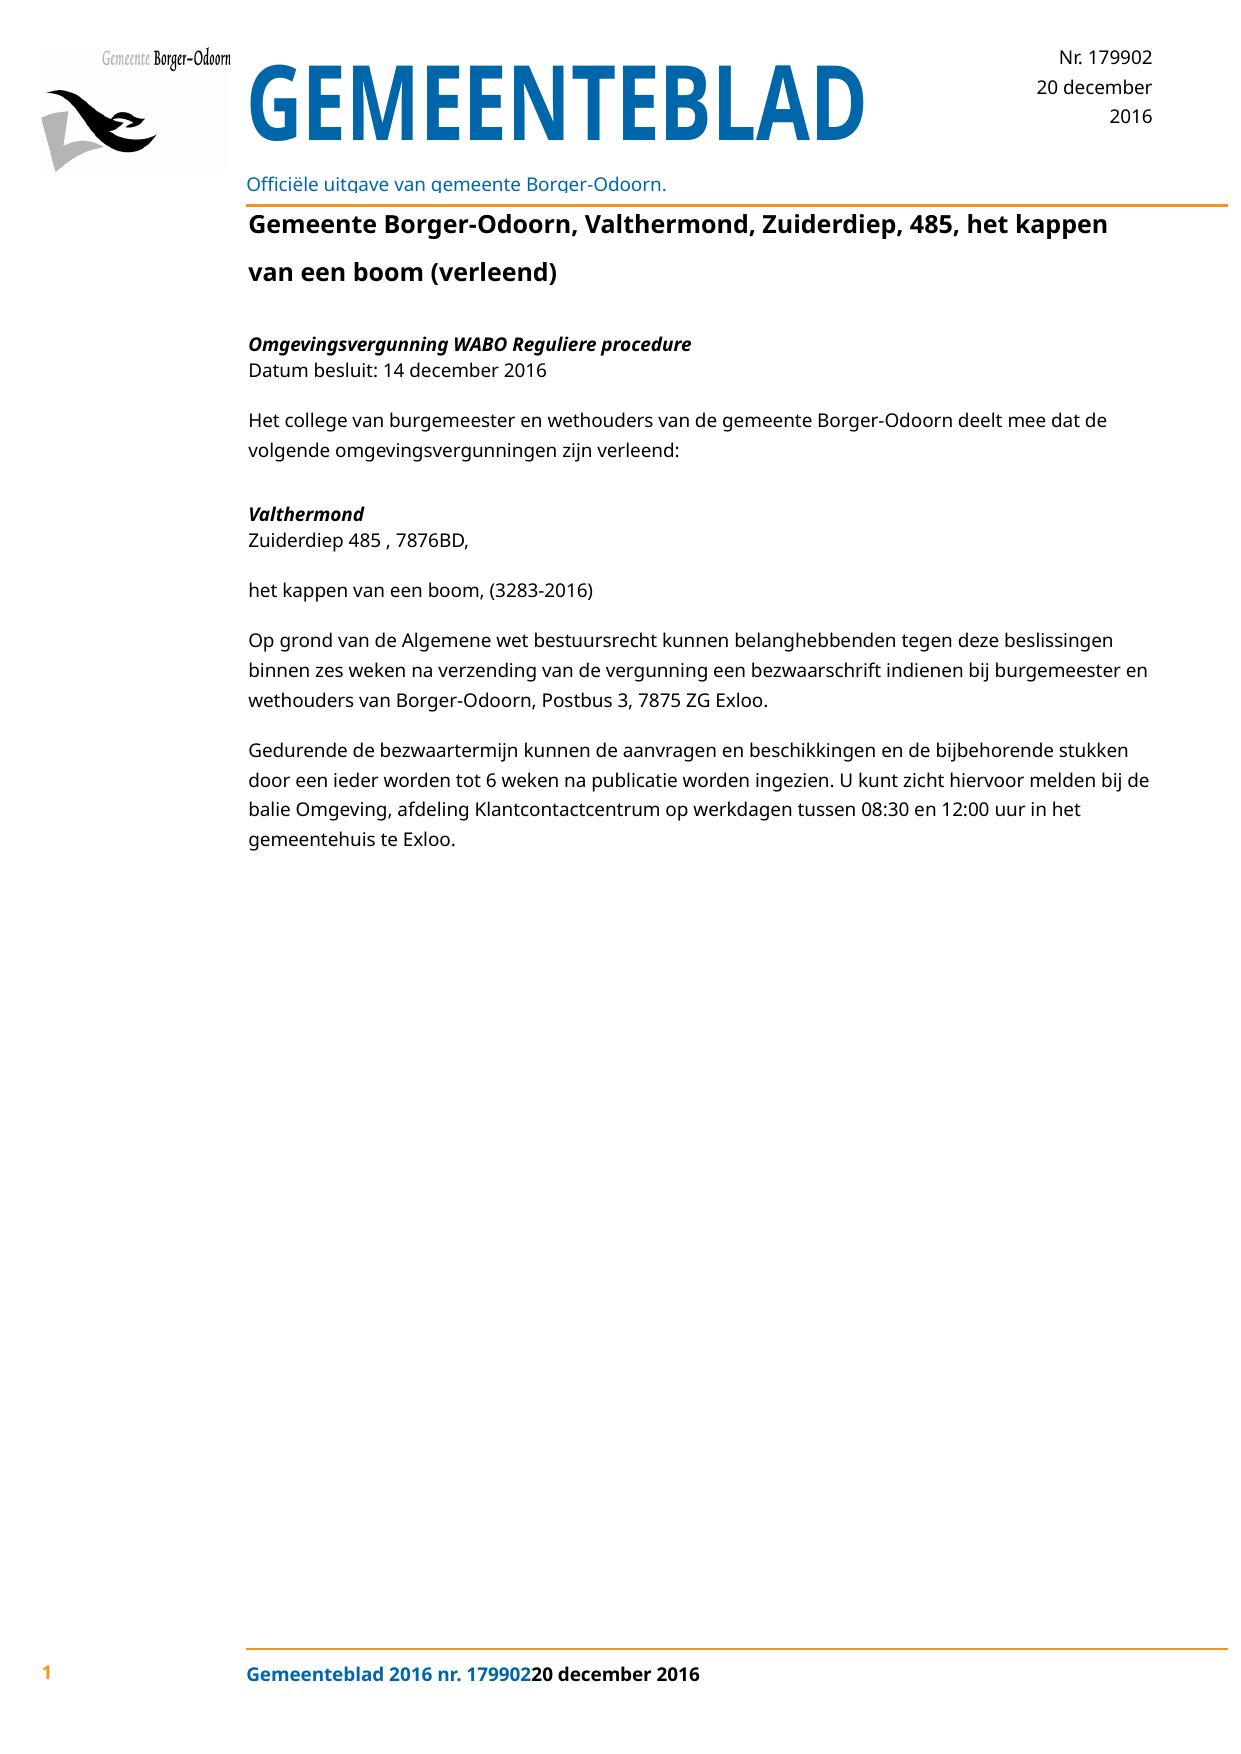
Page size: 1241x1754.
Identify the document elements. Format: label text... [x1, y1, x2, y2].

text Gemeente Borger-Odoorn, Valthermond, Zuiderdiep, 485, het kappen van een boom (verleend) [248, 207, 1152, 288]
text het kappen van een boom, (3283-2016) [248, 577, 1152, 603]
text Valthermond [248, 501, 1152, 527]
text Gedurende de bezwaartermijn kunnen de aanvragen en beschikkingen en de bijbehorende stukken door een ieder worden tot 6 weken na publicatie worden ingezien. U kunt zicht hiervoor melden bij de balie Omgeving, afdeling Klantcontactcentrum op werkdagen tussen 08:30 en 12:00 uur in het gemeentehuis te Exloo. [248, 737, 1152, 852]
text Zuiderdiep 485 , 7876BD, [248, 527, 1152, 553]
text Het college van burgemeester en wethouders van de gemeente Borger-Odoorn deelt mee dat de volgende omgevingsvergunningen zijn verleend: [248, 408, 1152, 463]
picture [41, 47, 231, 172]
text Omgevingsvergunning WABO Reguliere procedure [248, 331, 1152, 357]
text Datum besluit: 14 december 2016 [248, 357, 1152, 383]
text Op grond van de Algemene wet bestuursrecht kunnen belanghebbenden tegen deze beslissingen binnen zes weken na verzending van de vergunning een bezwaarschrift indienen bij burgemeester en wethouders van Borger-Odoorn, Postbus 3, 7875 ZG Exloo. [248, 628, 1152, 713]
